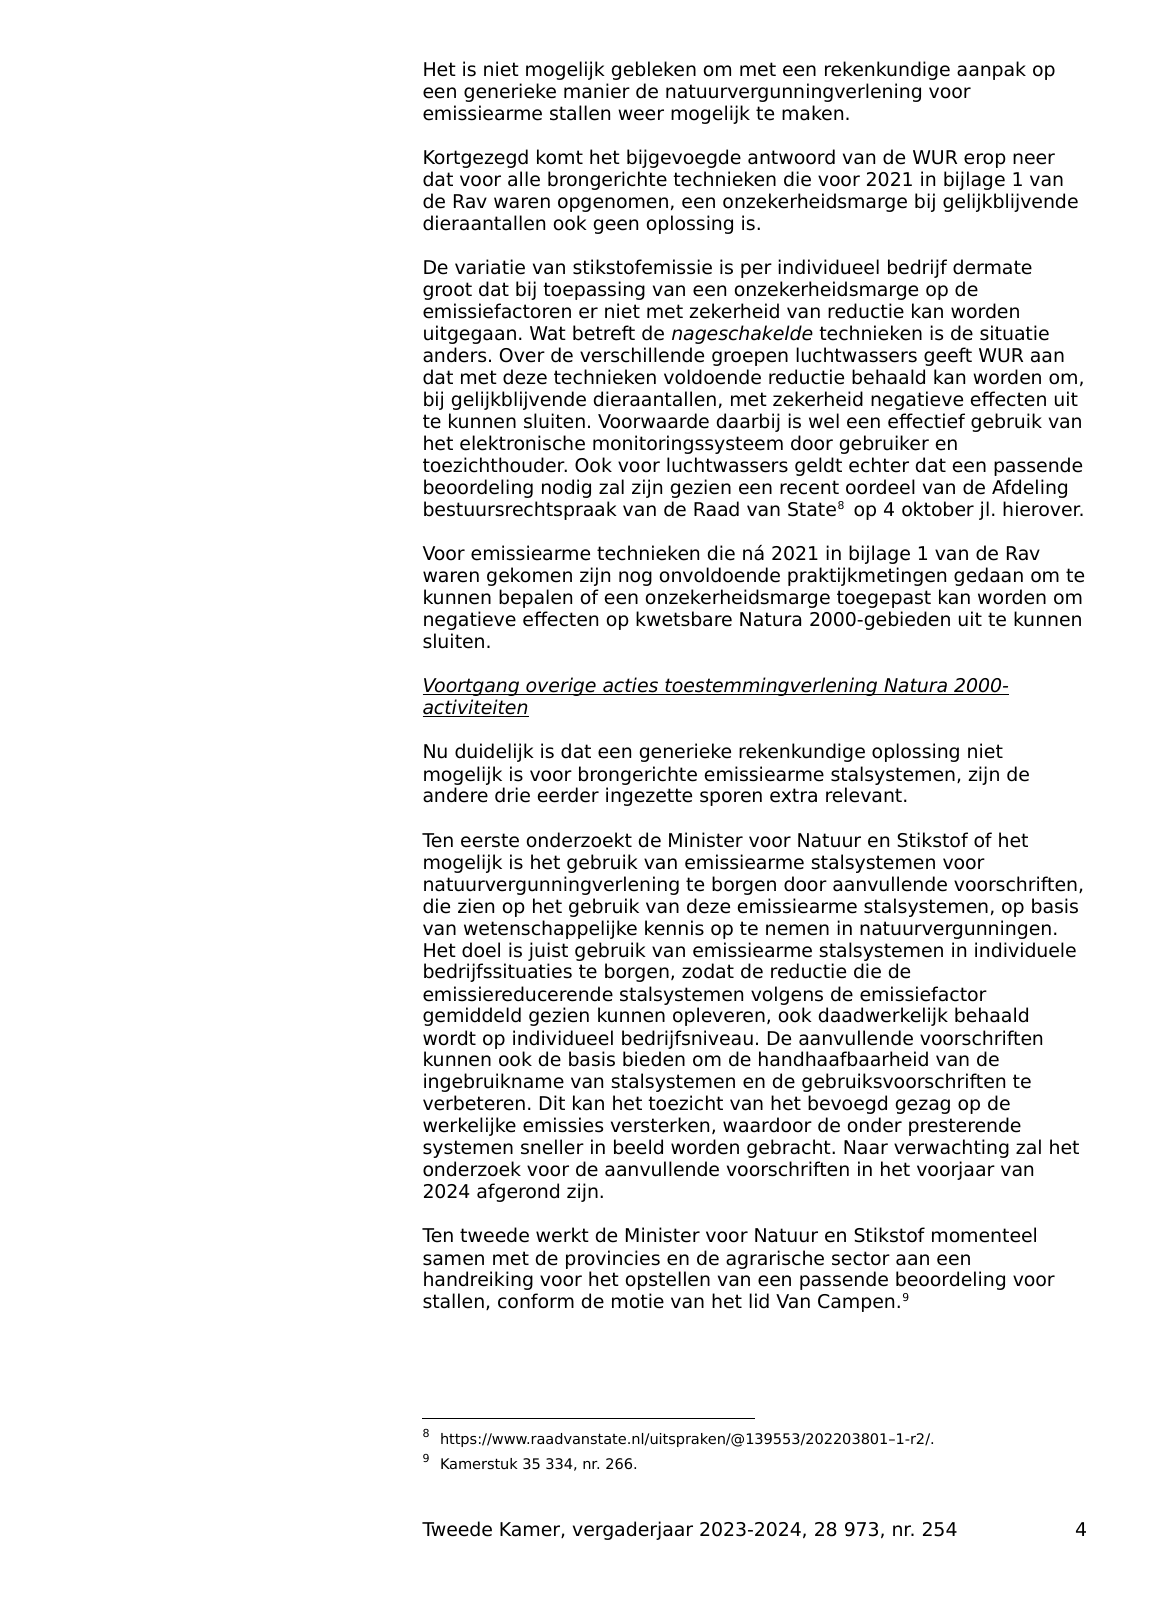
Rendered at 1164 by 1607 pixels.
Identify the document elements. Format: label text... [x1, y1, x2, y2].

text Het is niet mogelijk gebleken om met een rekenkundige aanpak op een generieke manier de natuurvergunningverlening voor emissiearme stallen weer mogelijk te maken. [422, 59, 1087, 125]
subtitle Voortgang overige acties toestemmingverlening Natura 2000-activiteiten [422, 675, 1087, 719]
text Kortgezegd komt het bijgevoegde antwoord van de WUR erop neer dat voor alle brongerichte technieken die voor 2021 in bijlage 1 van de Rav waren opgenomen, een onzekerheidsmarge bij gelijkblijvende dieraantallen ook geen oplossing is. [422, 147, 1087, 235]
text Ten tweede werkt de Minister voor Natuur en Stikstof momenteel samen met de provincies en de agrarische sector aan een handreiking voor het opstellen van een passende beoordeling voor stallen, conform de motie van het lid Van Campen. [422, 1225, 1087, 1313]
text https://www.raadvanstate.nl/uitspraken/@139553/202203801–1-r2/. [422, 1427, 1087, 1449]
text Nu duidelijk is dat een generieke rekenkundige oplossing niet mogelijk is voor brongerichte emissiearme stalsystemen, zijn de andere drie eerder ingezette sporen extra relevant. [422, 741, 1087, 807]
text Kamerstuk 35 334, nr. 266. [422, 1452, 1087, 1474]
text De variatie van stikstofemissie is per individueel bedrijf dermate groot dat bij toepassing van een onzekerheidsmarge op de emissiefactoren er niet met zekerheid van reductie kan worden uitgegaan. Wat betreft de nageschakelde technieken is de situatie anders. Over de verschillende groepen luchtwassers geeft WUR aan dat met deze technieken voldoende reductie behaald kan worden om, bij gelijkblijvende dieraantallen, met zekerheid negatieve effecten uit te kunnen sluiten. Voorwaarde daarbij is wel een effectief gebruik van het elektronische monitoringssysteem door gebruiker en toezichthouder. Ook voor luchtwassers geldt echter dat een passende beoordeling nodig zal zijn gezien een recent oordeel van de Afdeling bestuursrechtspraak van de Raad van State op 4 oktober jl. hierover. [422, 257, 1087, 521]
text Ten eerste onderzoekt de Minister voor Natuur en Stikstof of het mogelijk is het gebruik van emissiearme stalsystemen voor natuurvergunningverlening te borgen door aanvullende voorschriften, die zien op het gebruik van deze emissiearme stalsystemen, op basis van wetenschappelijke kennis op te nemen in natuurvergunningen. Het doel is juist gebruik van emissiearme stalsystemen in individuele bedrijfssituaties te borgen, zodat de reductie die de emissiereducerende stalsystemen volgens de emissiefactor gemiddeld gezien kunnen opleveren, ook daadwerkelijk behaald wordt op individueel bedrijfsniveau. De aanvullende voorschriften kunnen ook de basis bieden om de handhaafbaarheid van de ingebruikname van stalsystemen en de gebruiksvoorschriften te verbeteren. Dit kan het toezicht van het bevoegd gezag op de werkelijke emissies versterken, waardoor de onder presterende systemen sneller in beeld worden gebracht. Naar verwachting zal het onderzoek voor de aanvullende voorschriften in het voorjaar van 2024 afgerond zijn. [422, 829, 1087, 1203]
text Voor emissiearme technieken die ná 2021 in bijlage 1 van de Rav waren gekomen zijn nog onvoldoende praktijkmetingen gedaan om te kunnen bepalen of een onzekerheidsmarge toegepast kan worden om negatieve effecten op kwetsbare Natura 2000-gebieden uit te kunnen sluiten. [422, 543, 1087, 653]
